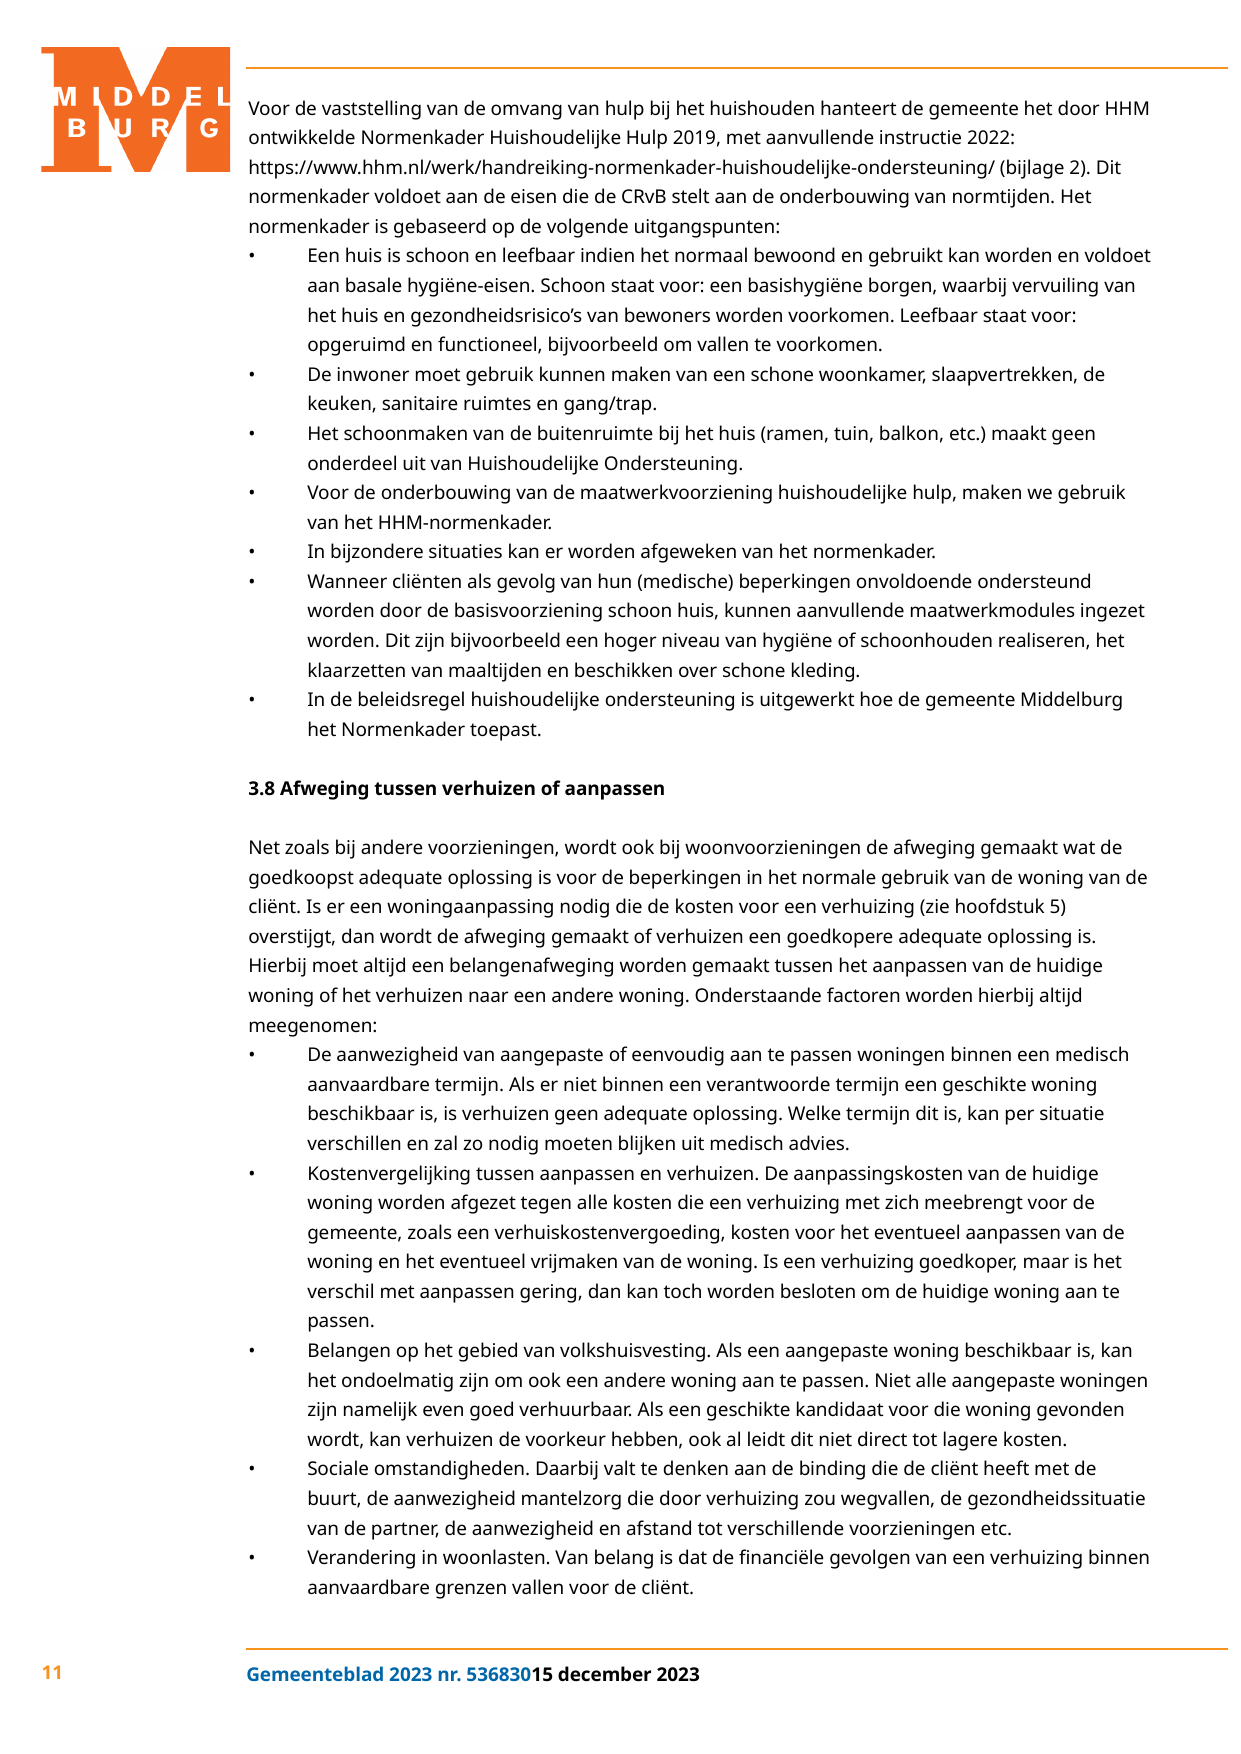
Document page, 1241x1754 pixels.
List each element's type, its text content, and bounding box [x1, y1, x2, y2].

picture [41, 47, 231, 172]
list In bijzondere situaties kan er worden afgeweken van het normenkader. [248, 538, 1152, 564]
list Sociale omstandigheden. Daarbij valt te denken aan de binding die de cliënt heeft met de buurt, de aanwezigheid mantelzorg die door verhuizing zou wegvallen, de gezondheidssituatie van de partner, de aanwezigheid en afstand tot verschillende voorzieningen etc. [248, 1456, 1152, 1541]
list De inwoner moet gebruik kunnen maken van een schone woonkamer, slaapvertrekken, de keuken, sanitaire ruimtes en gang/trap. [248, 361, 1152, 416]
list De aanwezigheid van aangepaste of eenvoudig aan te passen woningen binnen een medisch aanvaardbare termijn. Als er niet binnen een verantwoorde termijn een geschikte woning beschikbaar is, is verhuizen geen adequate oplossing. Welke termijn dit is, kan per situatie verschillen en zal zo nodig moeten blijken uit medisch advies. [248, 1041, 1152, 1156]
text 3.8 Afweging tussen verhuizen of aanpassen [248, 775, 1152, 801]
list Verandering in woonlasten. Van belang is dat de financiële gevolgen van een verhuizing binnen aanvaardbare grenzen vallen voor de cliënt. [248, 1544, 1152, 1600]
list Voor de onderbouwing van de maatwerkvoorziening huishoudelijke hulp, maken we gebruik van het HHM-normenkader. [248, 479, 1152, 535]
list In de beleidsregel huishoudelijke ondersteuning is uitgewerkt hoe de gemeente Middelburg het Normenkader toepast. [248, 686, 1152, 742]
text Voor de vaststelling van de omvang van hulp bij het huishouden hanteert de gemeente het door HHM ontwikkelde Normenkader Huishoudelijke Hulp 2019, met aanvullende instructie 2022: https://www.hhm.nl/werk/handreiking-normenkader-huishoudelijke-ondersteuning/ (bijlage 2). Dit normenkader voldoet aan de eisen die de CRvB stelt aan de onderbouwing van normtijden. Het normenkader is gebaseerd op de volgende uitgangspunten: [248, 95, 1152, 239]
list Wanneer cliënten als gevolg van hun (medische) beperkingen onvoldoende ondersteund worden door de basisvoorziening schoon huis, kunnen aanvullende maatwerkmodules ingezet worden. Dit zijn bijvoorbeeld een hoger niveau van hygiëne of schoonhouden realiseren, het klaarzetten van maaltijden en beschikken over schone kleding. [248, 568, 1152, 683]
list Belangen op het gebied van volkshuisvesting. Als een aangepaste woning beschikbaar is, kan het ondoelmatig zijn om ook een andere woning aan te passen. Niet alle aangepaste woningen zijn namelijk even goed verhuurbaar. Als een geschikte kandidaat voor die woning gevonden wordt, kan verhuizen de voorkeur hebben, ook al leidt dit niet direct tot lagere kosten. [248, 1337, 1152, 1452]
list Het schoonmaken van de buitenruimte bij het huis (ramen, tuin, balkon, etc.) maakt geen onderdeel uit van Huishoudelijke Ondersteuning. [248, 420, 1152, 476]
list Een huis is schoon en leefbaar indien het normaal bewoond en gebruikt kan worden en voldoet aan basale hygiëne-eisen. Schoon staat voor: een basishygiëne borgen, waarbij vervuiling van het huis en gezondheidsrisico’s van bewoners worden voorkomen. Leefbaar staat voor: opgeruimd en functioneel, bijvoorbeeld om vallen te voorkomen. [248, 243, 1152, 357]
text Net zoals bij andere voorzieningen, wordt ook bij woonvoorzieningen de afweging gemaakt wat de goedkoopst adequate oplossing is voor de beperkingen in het normale gebruik van de woning van de cliënt. Is er een woningaanpassing nodig die de kosten voor een verhuizing (zie hoofdstuk 5) overstijgt, dan wordt de afweging gemaakt of verhuizen een goedkopere adequate oplossing is. Hierbij moet altijd een belangenafweging worden gemaakt tussen het aanpassen van de huidige woning of het verhuizen naar een andere woning. Onderstaande factoren worden hierbij altijd meegenomen: [248, 834, 1152, 1038]
list Kostenvergelijking tussen aanpassen en verhuizen. De aanpassingskosten van de huidige woning worden afgezet tegen alle kosten die een verhuizing met zich meebrengt voor de gemeente, zoals een verhuiskostenvergoeding, kosten voor het eventueel aanpassen van de woning en het eventueel vrijmaken van de woning. Is een verhuizing goedkoper, maar is het verschil met aanpassen gering, dan kan toch worden besloten om de huidige woning aan te passen. [248, 1160, 1152, 1333]
